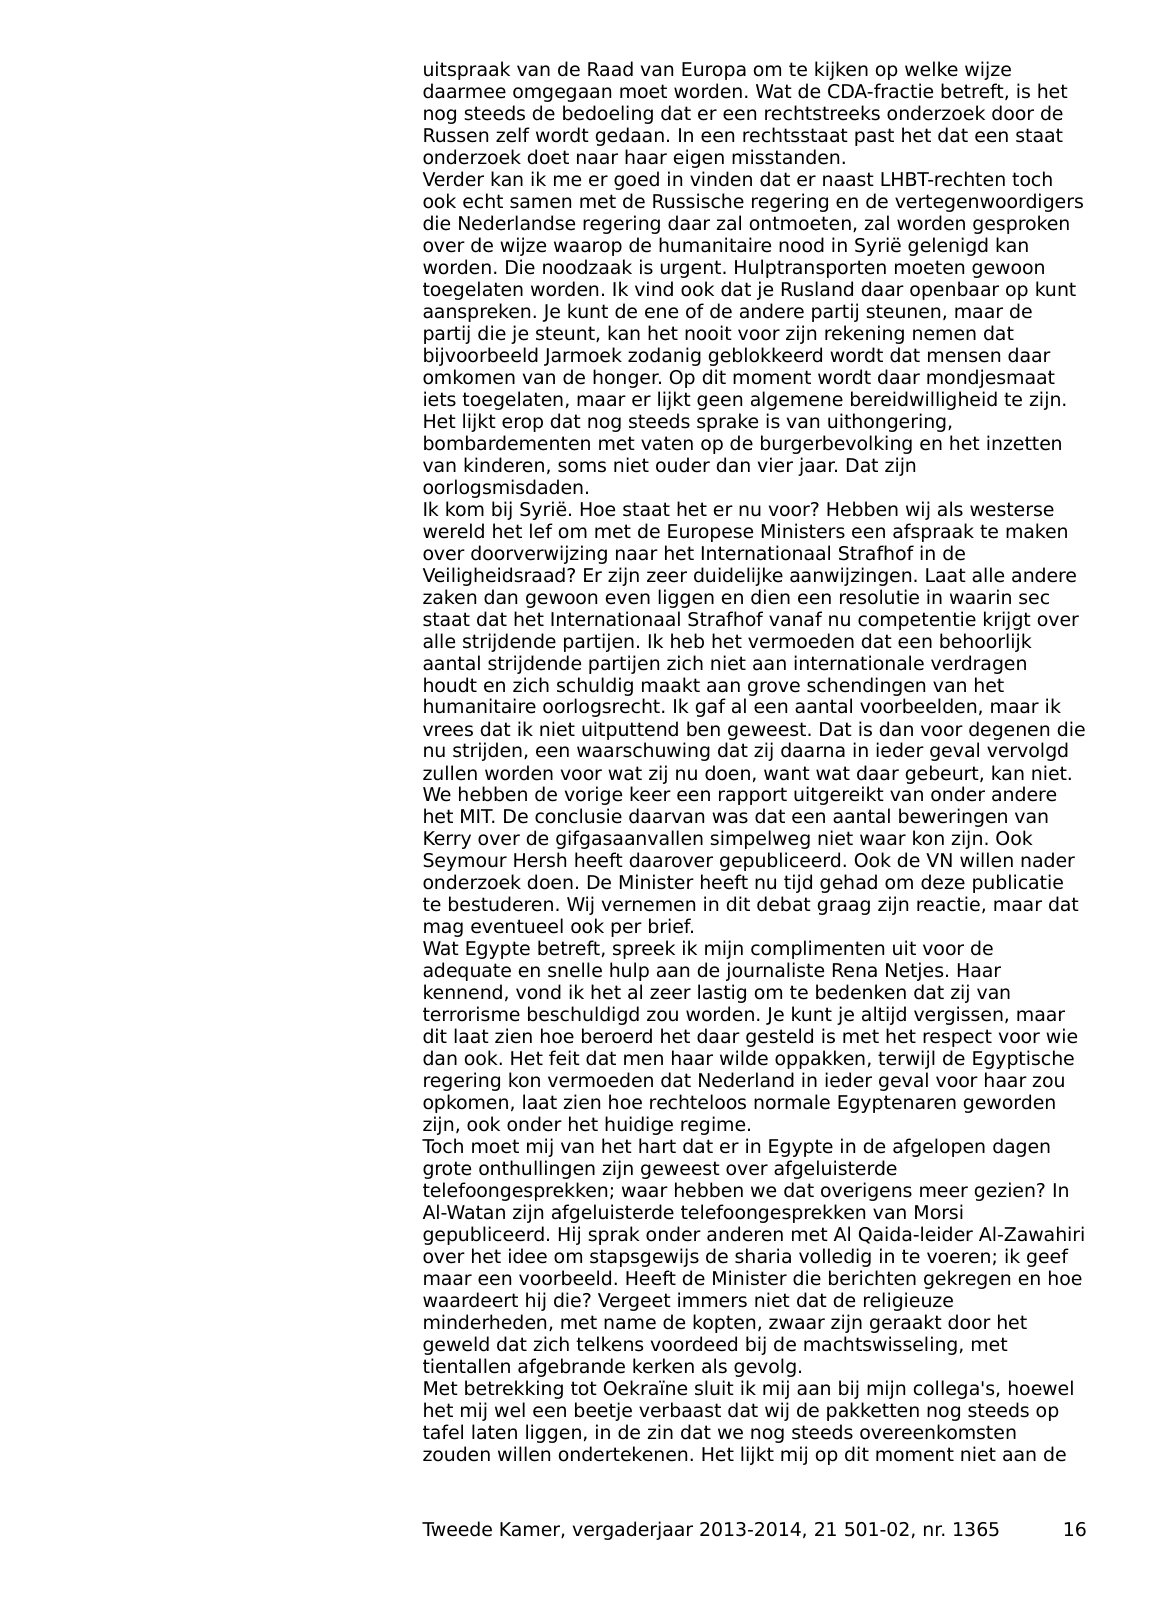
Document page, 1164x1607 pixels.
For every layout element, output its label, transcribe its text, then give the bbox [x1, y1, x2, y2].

text Ik kom bij Syrië. Hoe staat het er nu voor? Hebben wij als westerse wereld het lef om met de Europese Ministers een afspraak te maken over doorverwijzing naar het Internationaal Strafhof in de Veiligheidsraad? Er zijn zeer duidelijke aanwijzingen. Laat alle andere zaken dan gewoon even liggen en dien een resolutie in waarin sec staat dat het Internationaal Strafhof vanaf nu competentie krijgt over alle strijdende partijen. Ik heb het vermoeden dat een behoorlijk aantal strijdende partijen zich niet aan internationale verdragen houdt en zich schuldig maakt aan grove schendingen van het humanitaire oorlogsrecht. Ik gaf al een aantal voorbeelden, maar ik vrees dat ik niet uitputtend ben geweest. Dat is dan voor degenen die nu strijden, een waarschuwing dat zij daarna in ieder geval vervolgd zullen worden voor wat zij nu doen, want wat daar gebeurt, kan niet. [422, 499, 1087, 784]
text Verder kan ik me er goed in vinden dat er naast LHBT-rechten toch ook echt samen met de Russische regering en de vertegenwoordigers die Nederlandse regering daar zal ontmoeten, zal worden gesproken over de wijze waarop de humanitaire nood in Syrië gelenigd kan worden. Die noodzaak is urgent. Hulptransporten moeten gewoon toegelaten worden. Ik vind ook dat je Rusland daar openbaar op kunt aanspreken. Je kunt de ene of de andere partij steunen, maar de partij die je steunt, kan het nooit voor zijn rekening nemen dat bijvoorbeeld Jarmoek zodanig geblokkeerd wordt dat mensen daar omkomen van de honger. Op dit moment wordt daar mondjesmaat iets toegelaten, maar er lijkt geen algemene bereidwilligheid te zijn. Het lijkt erop dat nog steeds sprake is van uithongering, bombardementen met vaten op de burgerbevolking en het inzetten van kinderen, soms niet ouder dan vier jaar. Dat zijn oorlogsmisdaden. [422, 169, 1087, 499]
text We hebben de vorige keer een rapport uitgereikt van onder andere het MIT. De conclusie daarvan was dat een aantal beweringen van Kerry over de gifgasaanvallen simpelweg niet waar kon zijn. Ook Seymour Hersh heeft daarover gepubliceerd. Ook de VN willen nader onderzoek doen. De Minister heeft nu tijd gehad om deze publicatie te bestuderen. Wij vernemen in dit debat graag zijn reactie, maar dat mag eventueel ook per brief. [422, 784, 1087, 938]
text Met betrekking tot Oekraïne sluit ik mij aan bij mijn collega's, hoewel het mij wel een beetje verbaast dat wij de pakketten nog steeds op tafel laten liggen, in de zin dat we nog steeds overeenkomsten zouden willen ondertekenen. Het lijkt mij op dit moment niet aan de [422, 1378, 1087, 1466]
text uitspraak van de Raad van Europa om te kijken op welke wijze daarmee omgegaan moet worden. Wat de CDA-fractie betreft, is het nog steeds de bedoeling dat er een rechtstreeks onderzoek door de Russen zelf wordt gedaan. In een rechtsstaat past het dat een staat onderzoek doet naar haar eigen misstanden. [422, 59, 1087, 169]
text Toch moet mij van het hart dat er in Egypte in de afgelopen dagen grote onthullingen zijn geweest over afgeluisterde telefoongesprekken; waar hebben we dat overigens meer gezien? In Al-Watan zijn afgeluisterde telefoongesprekken van Morsi gepubliceerd. Hij sprak onder anderen met Al Qaida-leider Al-Zawahiri over het idee om stapsgewijs de sharia volledig in te voeren; ik geef maar een voorbeeld. Heeft de Minister die berichten gekregen en hoe waardeert hij die? Vergeet immers niet dat de religieuze minderheden, met name de kopten, zwaar zijn geraakt door het geweld dat zich telkens voordeed bij de machtswisseling, met tientallen afgebrande kerken als gevolg. [422, 1136, 1087, 1378]
text Wat Egypte betreft, spreek ik mijn complimenten uit voor de adequate en snelle hulp aan de journaliste Rena Netjes. Haar kennend, vond ik het al zeer lastig om te bedenken dat zij van terrorisme beschuldigd zou worden. Je kunt je altijd vergissen, maar dit laat zien hoe beroerd het daar gesteld is met het respect voor wie dan ook. Het feit dat men haar wilde oppakken, terwijl de Egyptische regering kon vermoeden dat Nederland in ieder geval voor haar zou opkomen, laat zien hoe rechteloos normale Egyptenaren geworden zijn, ook onder het huidige regime. [422, 938, 1087, 1136]
